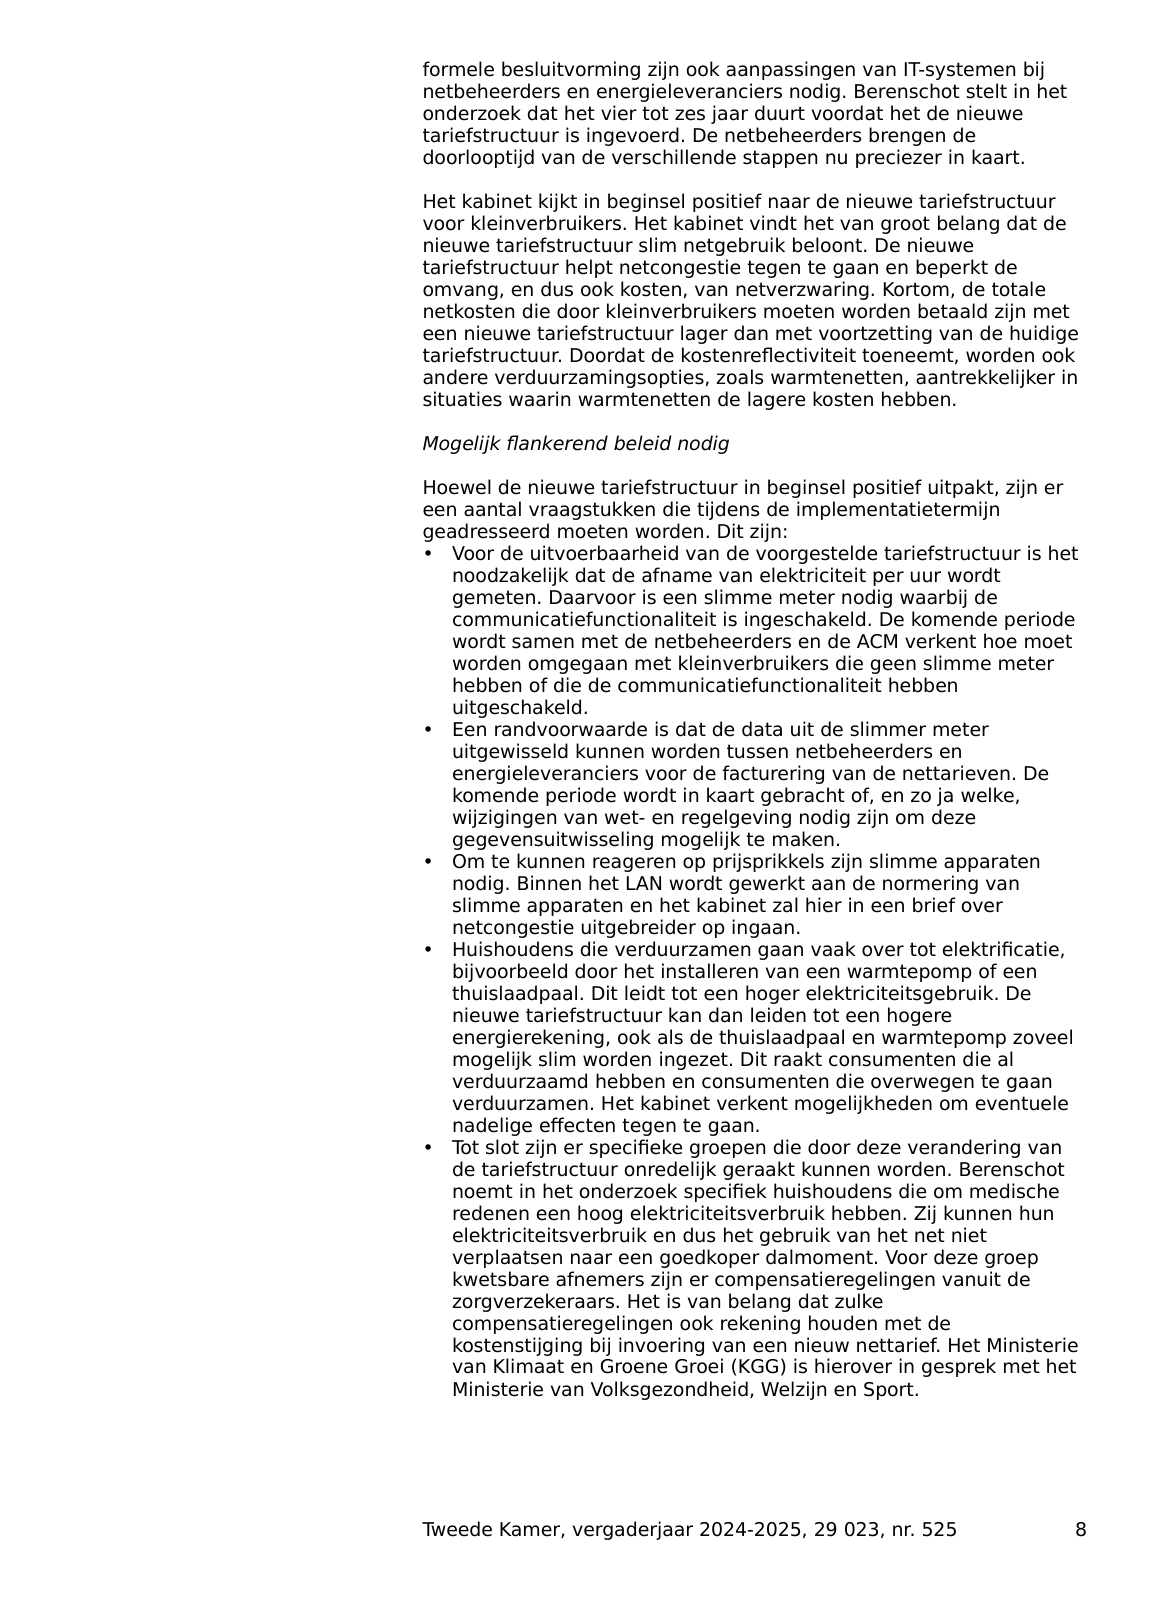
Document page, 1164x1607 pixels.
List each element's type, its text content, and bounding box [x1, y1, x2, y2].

text • Om te kunnen reageren op prijsprikkels zijn slimme apparaten nodig. Binnen het LAN wordt gewerkt aan de normering van slimme apparaten en het kabinet zal hier in een brief over netcongestie uitgebreider op ingaan. [422, 851, 1087, 939]
subtitle Mogelijk flankerend beleid nodig [422, 433, 1087, 455]
text Het kabinet kijkt in beginsel positief naar de nieuwe tariefstructuur voor kleinverbruikers. Het kabinet vindt het van groot belang dat de nieuwe tariefstructuur slim netgebruik beloont. De nieuwe tariefstructuur helpt netcongestie tegen te gaan en beperkt de omvang, en dus ook kosten, van netverzwaring. Kortom, de totale netkosten die door kleinverbruikers moeten worden betaald zijn met een nieuwe tariefstructuur lager dan met voortzetting van de huidige tariefstructuur. Doordat de kostenreflectiviteit toeneemt, worden ook andere verduurzamingsopties, zoals warmtenetten, aantrekkelijker in situaties waarin warmtenetten de lagere kosten hebben. [422, 191, 1087, 411]
text • Huishoudens die verduurzamen gaan vaak over tot elektrificatie, bijvoorbeeld door het installeren van een warmtepomp of een thuislaadpaal. Dit leidt tot een hoger elektriciteitsgebruik. De nieuwe tariefstructuur kan dan leiden tot een hogere energierekening, ook als de thuislaadpaal en warmtepomp zoveel mogelijk slim worden ingezet. Dit raakt consumenten die al verduurzaamd hebben en consumenten die overwegen te gaan verduurzamen. Het kabinet verkent mogelijkheden om eventuele nadelige effecten tegen te gaan. [422, 939, 1087, 1137]
text Hoewel de nieuwe tariefstructuur in beginsel positief uitpakt, zijn er een aantal vraagstukken die tijdens de implementatietermijn geadresseerd moeten worden. Dit zijn: [422, 477, 1087, 543]
text • Tot slot zijn er specifieke groepen die door deze verandering van de tariefstructuur onredelijk geraakt kunnen worden. Berenschot noemt in het onderzoek specifiek huishoudens die om medische redenen een hoog elektriciteitsverbruik hebben. Zij kunnen hun elektriciteitsverbruik en dus het gebruik van het net niet verplaatsen naar een goedkoper dalmoment. Voor deze groep kwetsbare afnemers zijn er compensatieregelingen vanuit de zorgverzekeraars. Het is van belang dat zulke compensatieregelingen ook rekening houden met de kostenstijging bij invoering van een nieuw nettarief. Het Ministerie van Klimaat en Groene Groei (KGG) is hierover in gesprek met het Ministerie van Volksgezondheid, Welzijn en Sport. [422, 1137, 1087, 1400]
text formele besluitvorming zijn ook aanpassingen van IT-systemen bij netbeheerders en energieleveranciers nodig. Berenschot stelt in het onderzoek dat het vier tot zes jaar duurt voordat het de nieuwe tariefstructuur is ingevoerd. De netbeheerders brengen de doorlooptijd van de verschillende stappen nu preciezer in kaart. [422, 59, 1087, 169]
text • Voor de uitvoerbaarheid van de voorgestelde tariefstructuur is het noodzakelijk dat de afname van elektriciteit per uur wordt gemeten. Daarvoor is een slimme meter nodig waarbij de communicatiefunctionaliteit is ingeschakeld. De komende periode wordt samen met de netbeheerders en de ACM verkent hoe moet worden omgegaan met kleinverbruikers die geen slimme meter hebben of die de communicatiefunctionaliteit hebben uitgeschakeld. [422, 543, 1087, 719]
text • Een randvoorwaarde is dat de data uit de slimmer meter uitgewisseld kunnen worden tussen netbeheerders en energieleveranciers voor de facturering van de nettarieven. De komende periode wordt in kaart gebracht of, en zo ja welke, wijzigingen van wet- en regelgeving nodig zijn om deze gegevensuitwisseling mogelijk te maken. [422, 719, 1087, 851]
